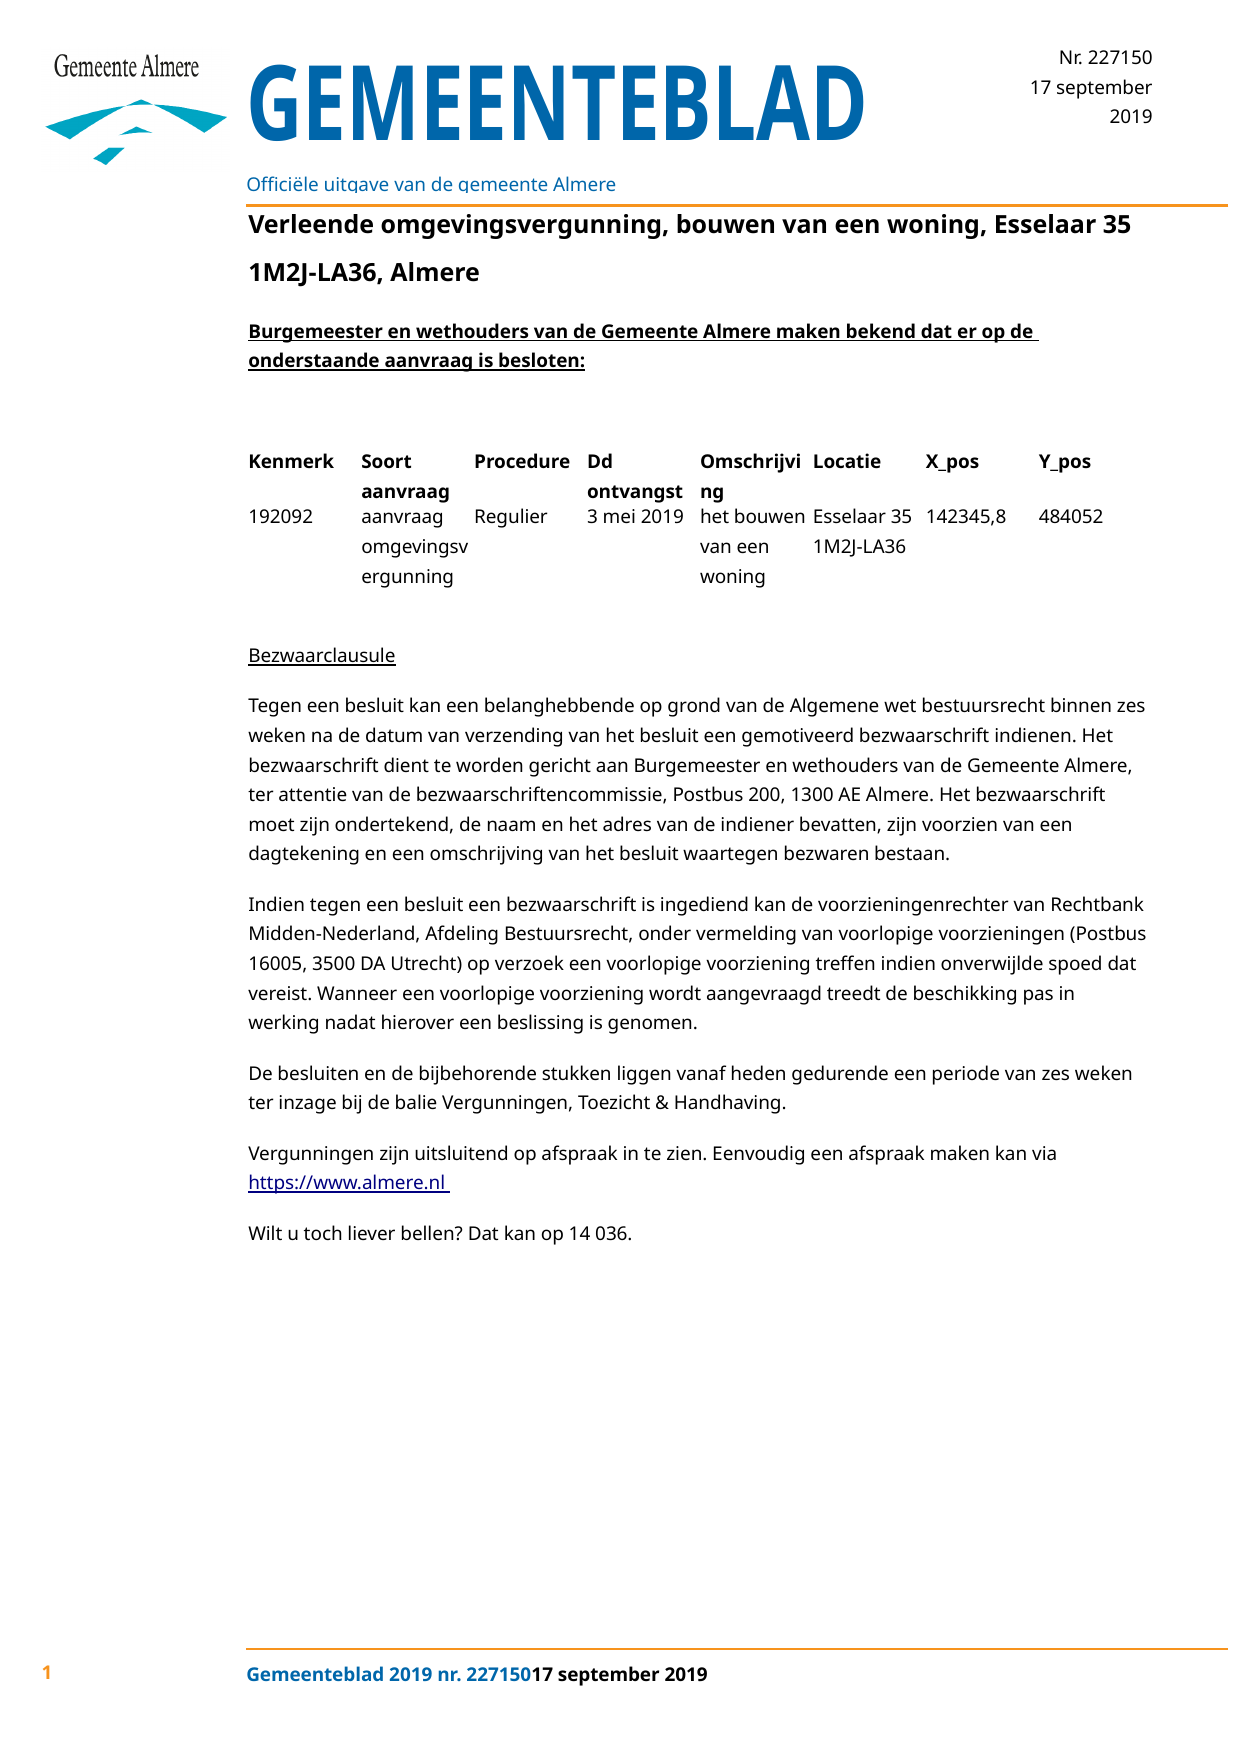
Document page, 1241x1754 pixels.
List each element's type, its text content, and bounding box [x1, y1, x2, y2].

text Wilt u toch liever bellen? Dat kan op 14 036. [248, 1220, 1152, 1246]
table_cell 142345,8 [926, 504, 1038, 589]
text Indien tegen een besluit een bezwaarschrift is ingediend kan de voorzieningenrechter van Rechtbank Midden-Nederland, Afdeling Bestuursrecht, onder vermelding van voorlopige voorzieningen (Postbus 16005, 3500 DA Utrecht) op verzoek een voorlopige voorziening treffen indien onverwijlde spoed dat vereist. Wanneer een voorlopige voorziening wordt aangevraagd treedt de beschikking pas in werking nadat hierover een beslissing is genomen. [248, 891, 1152, 1035]
table_header Procedure [474, 449, 587, 504]
text Vergunningen zijn uitsluitend op afspraak in te zien. Eenvoudig een afspraak maken kan via https://www.almere.nl [248, 1140, 1152, 1195]
text Tegen een besluit kan een belanghebbende op grond van de Algemene wet bestuursrecht binnen zes weken na de datum van verzending van het besluit een gemotiveerd bezwaarschrift indienen. Het bezwaarschrift dient te worden gericht aan Burgemeester en wethouders van de Gemeente Almere, ter attentie van de bezwaarschriftencommissie, Postbus 200, 1300 AE Almere. Het bezwaarschrift moet zijn ondertekend, de naam en het adres van de indiener bevatten, zijn voorzien van een dagtekening en een omschrijving van het besluit waartegen bezwaren bestaan. [248, 693, 1152, 866]
table_header Omschrijving [700, 449, 813, 504]
text Verleende omgevingsvergunning, bouwen van een woning, Esselaar 35 1M2J-LA36, Almere [248, 207, 1152, 288]
table_cell Esselaar 35 1M2J-LA36 [813, 504, 926, 589]
table_header Y_pos [1039, 449, 1152, 504]
text Bezwaarclausule [248, 642, 1152, 668]
table_header Soort aanvraag [361, 449, 474, 504]
table_header Kenmerk [248, 449, 361, 504]
table_cell aanvraag omgevingsvergunning [361, 504, 474, 589]
text Burgemeester en wethouders van de Gemeente Almere maken bekend dat er op de onderstaande aanvraag is besloten: [248, 318, 1152, 373]
table_cell het bouwen van een woning [700, 504, 813, 589]
table_header Dd ontvangst [587, 449, 700, 504]
table_cell 3 mei 2019 [587, 504, 700, 589]
table_header X_pos [926, 449, 1038, 504]
table_cell 192092 [248, 504, 361, 589]
table_cell Regulier [474, 504, 587, 589]
table_cell 484052 [1039, 504, 1152, 589]
picture [41, 47, 231, 172]
table_header Locatie [813, 449, 926, 504]
text De besluiten en de bijbehorende stukken liggen vanaf heden gedurende een periode van zes weken ter inzage bij de balie Vergunningen, Toezicht & Handhaving. [248, 1060, 1152, 1115]
